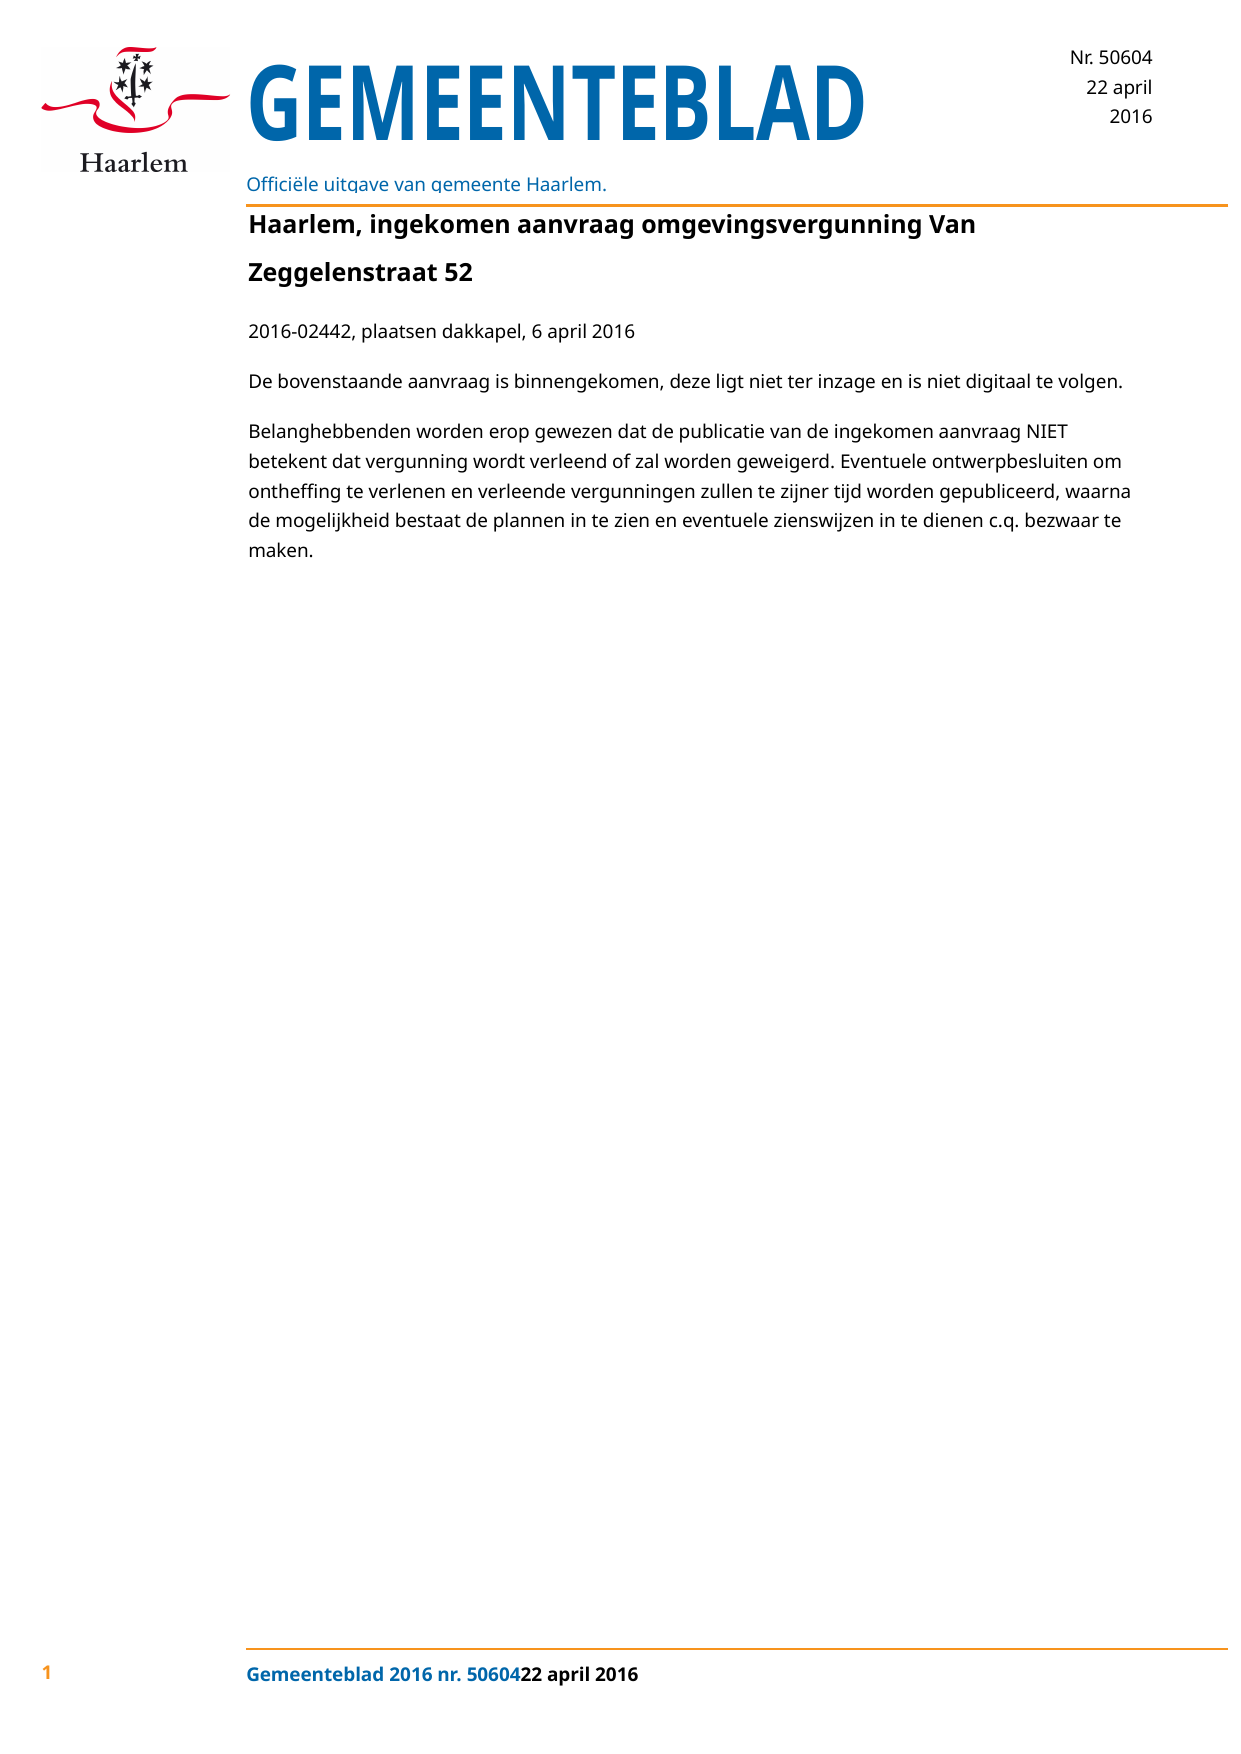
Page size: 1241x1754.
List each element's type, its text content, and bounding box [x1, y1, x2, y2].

text De bovenstaande aanvraag is binnengekomen, deze ligt niet ter inzage en is niet digitaal te volgen. [248, 368, 1152, 394]
text Belanghebbenden worden erop gewezen dat de publicatie van de ingekomen aanvraag NIET betekent dat vergunning wordt verleend of zal worden geweigerd. Eventuele ontwerpbesluiten om ontheffing te verlenen en verleende vergunningen zullen te zijner tijd worden gepubliceerd, waarna de mogelijkheid bestaat de plannen in te zien en eventuele zienswijzen in te dienen c.q. bezwaar te maken. [248, 419, 1152, 563]
text 2016-02442, plaatsen dakkapel, 6 april 2016 [248, 318, 1152, 344]
picture [41, 47, 231, 172]
text Haarlem, ingekomen aanvraag omgevingsvergunning Van Zeggelenstraat 52 [248, 207, 1152, 288]
